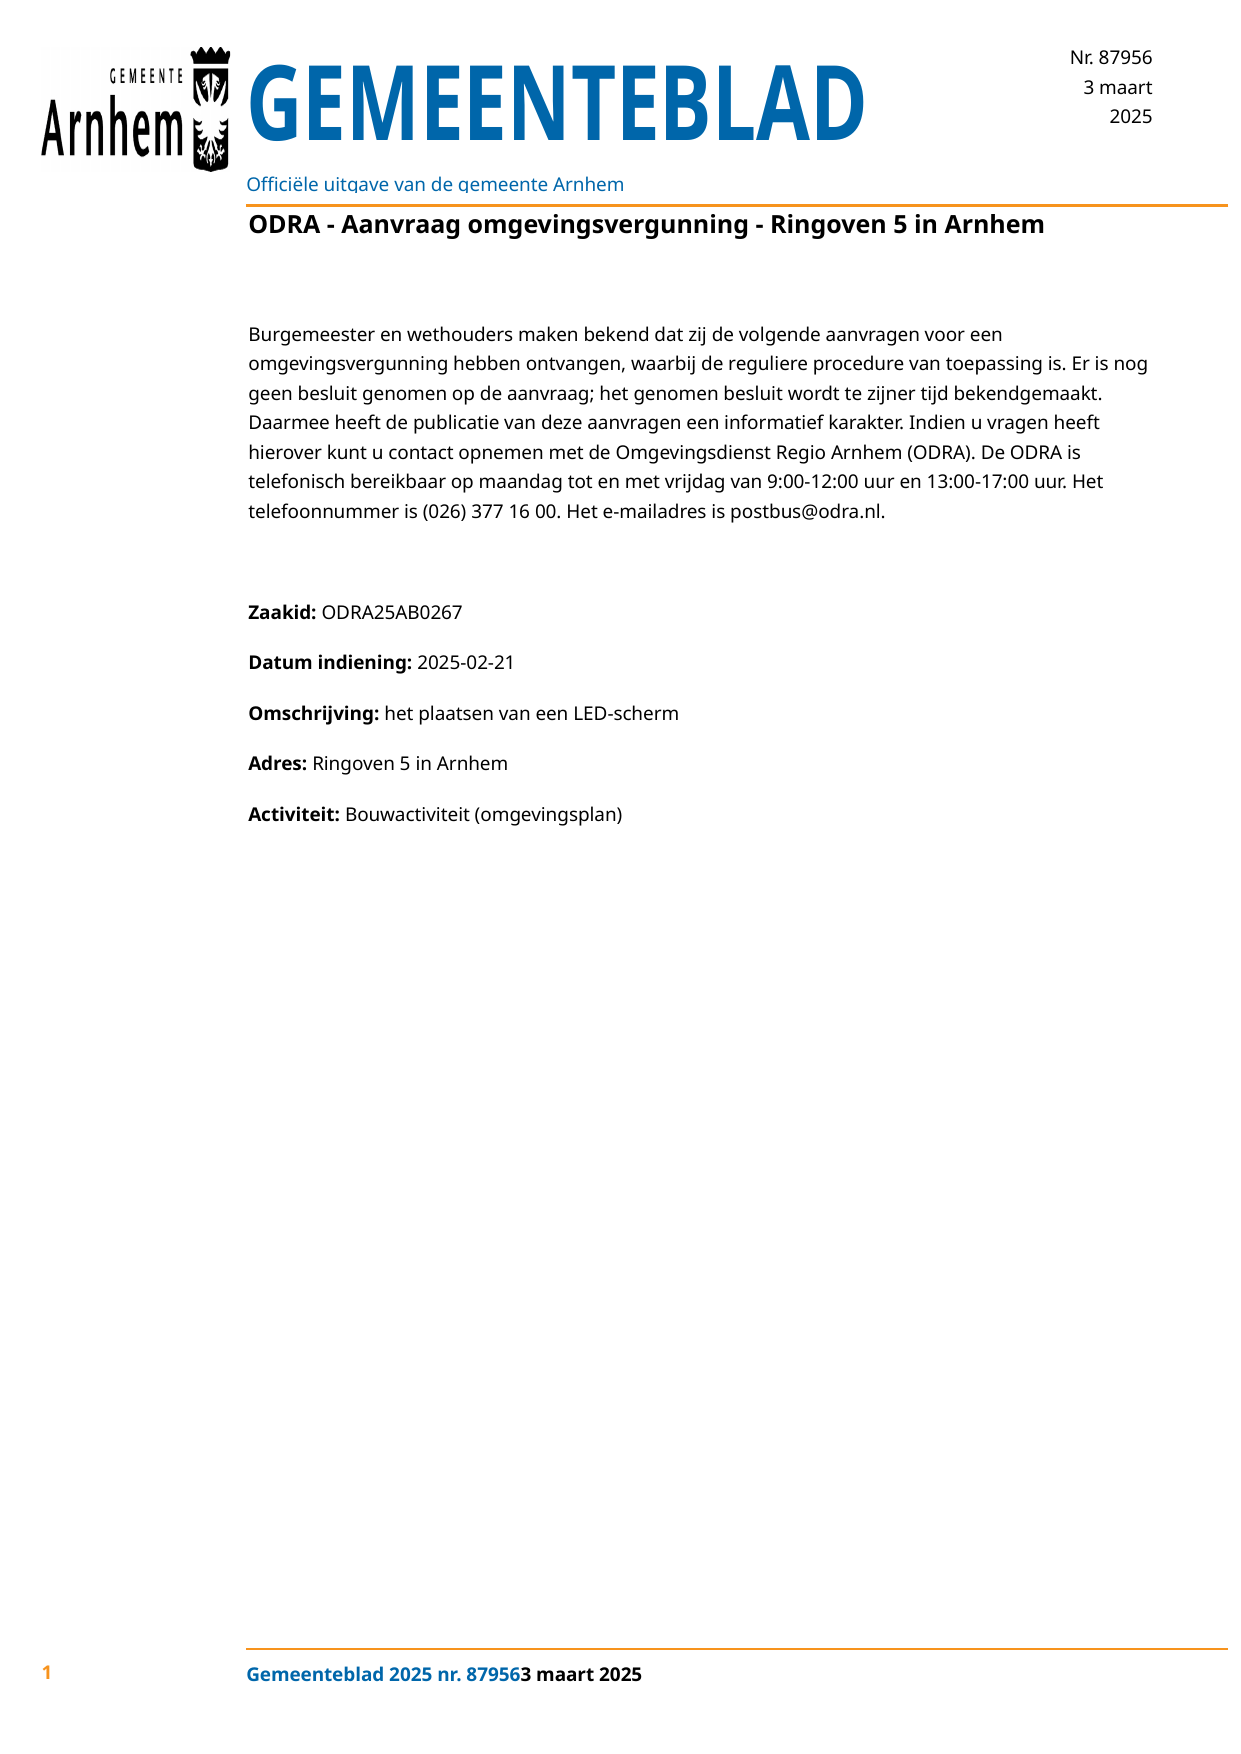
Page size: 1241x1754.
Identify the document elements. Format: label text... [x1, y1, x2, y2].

picture [41, 47, 231, 172]
text Adres: Ringoven 5 in Arnhem [248, 750, 1152, 776]
text Burgemeester en wethouders maken bekend dat zij de volgende aanvragen voor een omgevingsvergunning hebben ontvangen, waarbij de reguliere procedure van toepassing is. Er is nog geen besluit genomen op de aanvraag; het genomen besluit wordt te zijner tijd bekendgemaakt. Daarmee heeft de publicatie van deze aanvragen een informatief karakter. Indien u vragen heeft hierover kunt u contact opnemen met de Omgevingsdienst Regio Arnhem (ODRA). De ODRA is telefonisch bereikbaar op maandag tot en met vrijdag van 9:00-12:00 uur en 13:00-17:00 uur. Het telefoonnummer is (026) 377 16 00. Het e-mailadres is postbus@odra.nl. [248, 321, 1152, 524]
text Zaakid: ODRA25AB0267 [248, 599, 1152, 625]
text ODRA - Aanvraag omgevingsvergunning - Ringoven 5 in Arnhem [248, 207, 1152, 241]
text Omschrijving: het plaatsen van een LED-scherm [248, 700, 1152, 726]
text Datum indiening: 2025-02-21 [248, 649, 1152, 675]
text Activiteit: Bouwactiviteit (omgevingsplan) [248, 801, 1152, 826]
